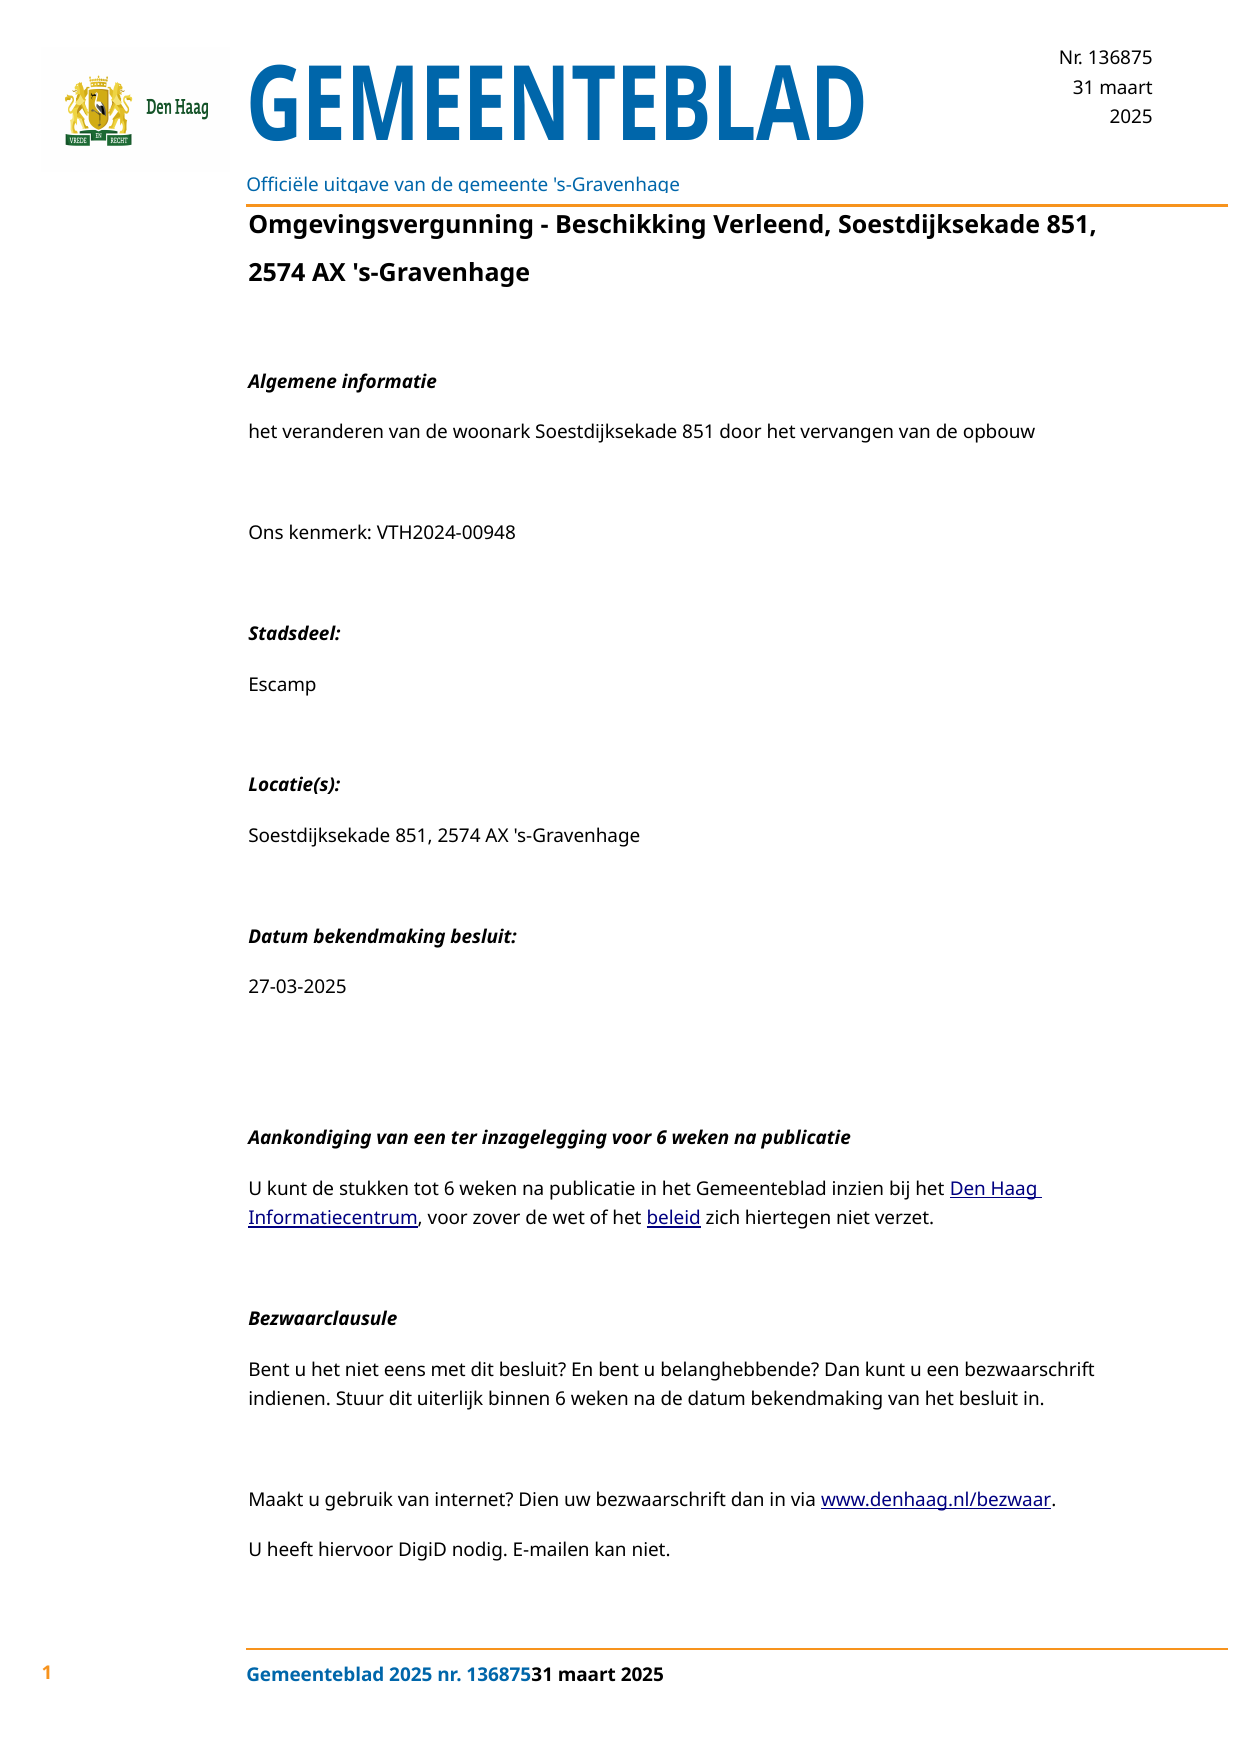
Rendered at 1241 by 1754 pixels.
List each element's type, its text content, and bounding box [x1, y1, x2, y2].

text Omgevingsvergunning - Beschikking Verleend, Soestdijksekade 851, 2574 AX 's-Gravenhage [248, 207, 1152, 288]
text het veranderen van de woonark Soestdijksekade 851 door het vervangen van de opbouw [248, 419, 1152, 444]
text Datum bekendmaking besluit: [248, 923, 1152, 949]
text Bezwaarclausule [248, 1305, 1152, 1331]
text Stadsdeel: [248, 620, 1152, 646]
picture [41, 47, 231, 172]
text Maakt u gebruik van internet? Dien uw bezwaarschrift dan in via www.denhaag.nl/bezwaar. [248, 1486, 1152, 1512]
text U heeft hiervoor DigiD nodig. E-mailen kan niet. [248, 1537, 1152, 1562]
text 27-03-2025 [248, 973, 1152, 999]
text Ons kenmerk: VTH2024-00948 [248, 519, 1152, 545]
text Escamp [248, 671, 1152, 697]
text Locatie(s): [248, 772, 1152, 797]
text Soestdijksekade 851, 2574 AX 's-Gravenhage [248, 822, 1152, 848]
text Bent u het niet eens met dit besluit? En bent u belanghebbende? Dan kunt u een bezwaarschrift indienen. Stuur dit uiterlijk binnen 6 weken na de datum bekendmaking van het besluit in. [248, 1356, 1152, 1411]
text U kunt de stukken tot 6 weken na publicatie in het Gemeenteblad inzien bij het Den Haag Informatiecentrum, voor zover de wet of het beleid zich hiertegen niet verzet. [248, 1175, 1152, 1230]
text Aankondiging van een ter inzagelegging voor 6 weken na publicatie [248, 1124, 1152, 1150]
text Algemene informatie [248, 368, 1152, 394]
